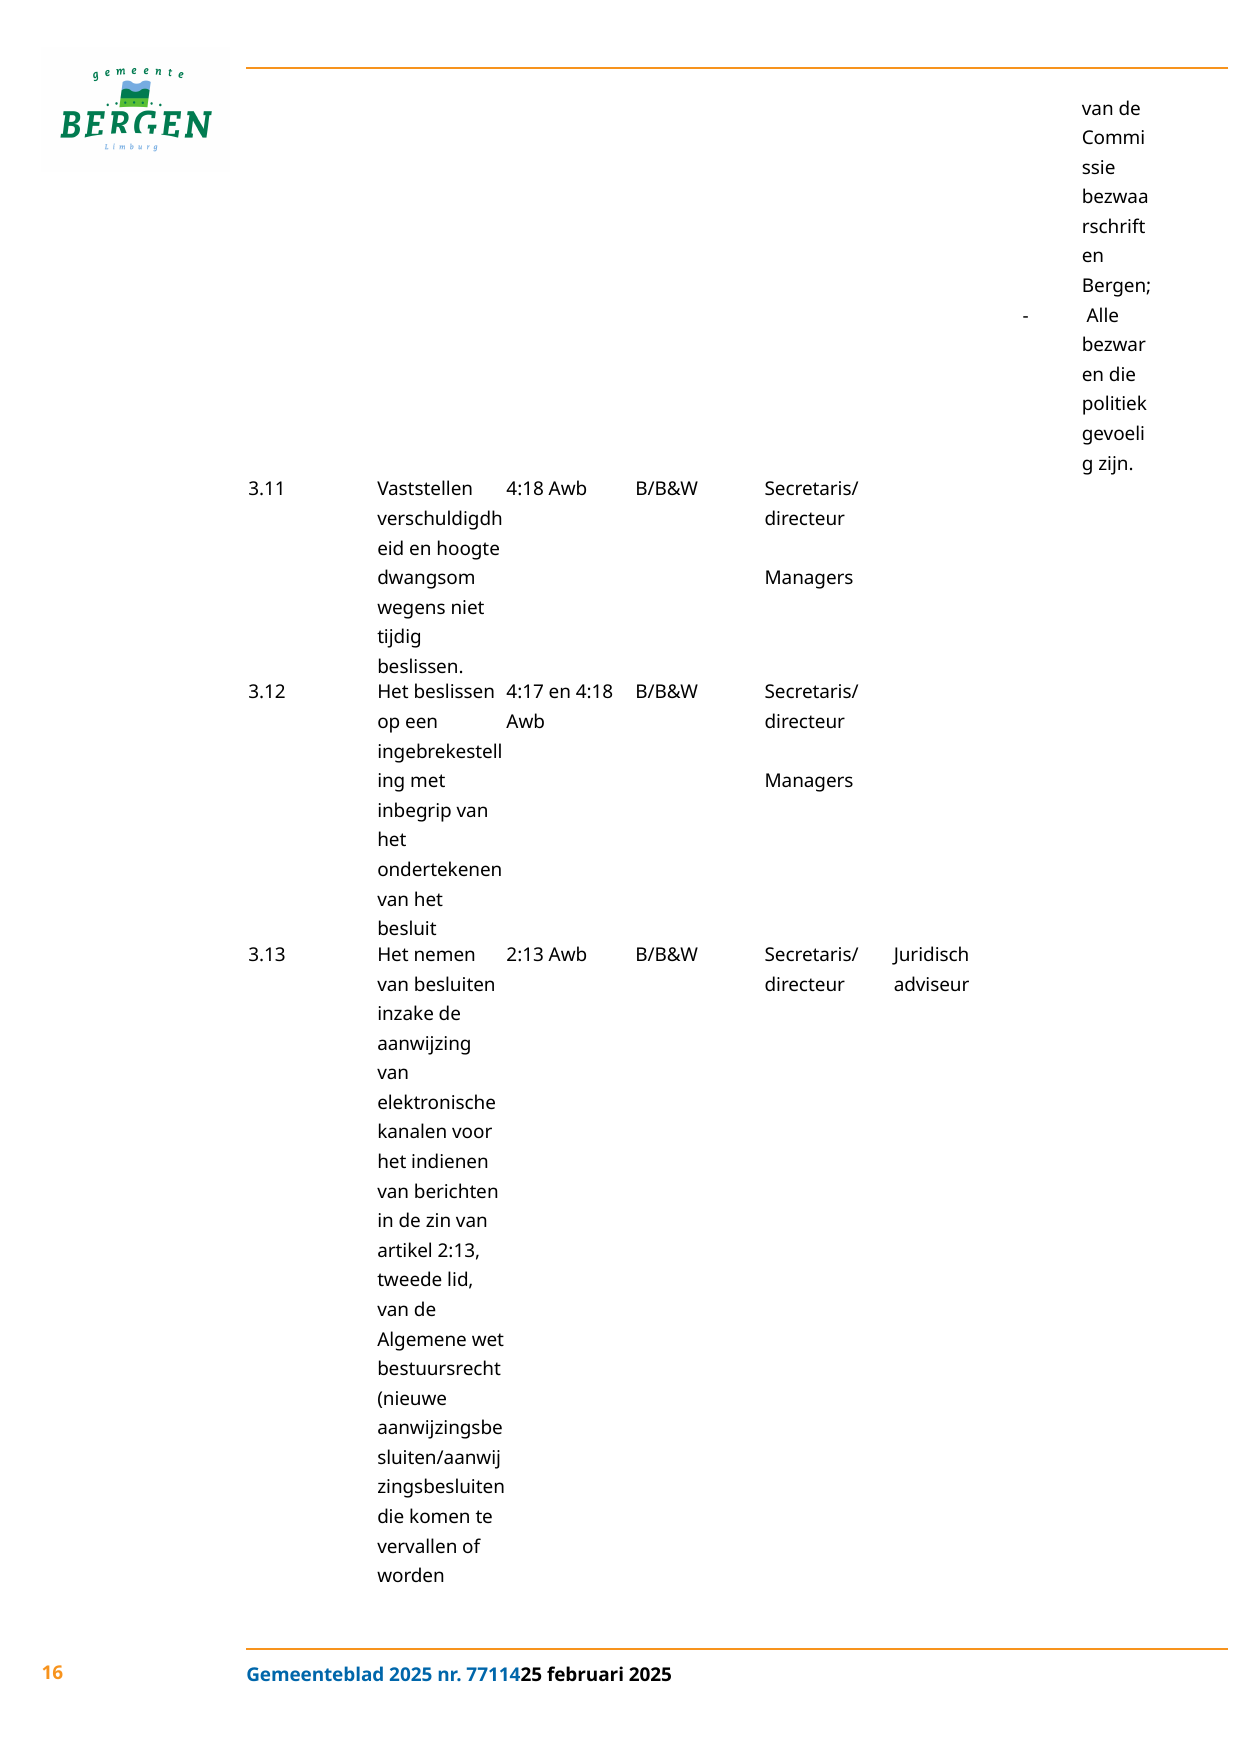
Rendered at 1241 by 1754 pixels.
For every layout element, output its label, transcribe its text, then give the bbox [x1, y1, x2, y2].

table_cell 3.11 [248, 476, 377, 679]
table_cell [1023, 679, 1152, 941]
table_cell Het beslissen op een ingebrekestelling met inbegrip van het ondertekenen van het besluit [377, 679, 506, 941]
table_cell [764, 95, 893, 476]
table_cell B/B&W [635, 941, 764, 1588]
table_cell [894, 679, 1022, 941]
table_cell Secretaris/ directeur [764, 941, 893, 1588]
table_cell [1023, 476, 1152, 679]
table_cell [894, 476, 1022, 679]
table_cell B/B&W [635, 679, 764, 941]
table_cell Secretaris/ directeur Managers [764, 679, 893, 941]
table_cell Juridisch adviseur [894, 941, 1022, 1588]
table_cell [894, 95, 1022, 476]
table_cell 4:18 Awb [506, 476, 635, 679]
table_cell [377, 95, 506, 476]
table_cell [248, 95, 377, 476]
table_cell 2:13 Awb [506, 941, 635, 1588]
table_cell van de Commissie bezwaarschriften Bergen; Alle bezwaren die politiek gevoelig zijn. [1023, 95, 1152, 476]
table_cell [635, 95, 764, 476]
table_cell 3.13 [248, 941, 377, 1588]
picture [41, 47, 231, 172]
table_cell Vaststellen verschuldigdheid en hoogte dwangsom wegens niet tijdig beslissen. [377, 476, 506, 679]
table_cell [1023, 941, 1152, 1588]
table_cell Secretaris/ directeur Managers [764, 476, 893, 679]
table_cell 4:17 en 4:18 Awb [506, 679, 635, 941]
table_cell [506, 95, 635, 476]
table_cell B/B&W [635, 476, 764, 679]
table_cell Het nemen van besluiten inzake de aanwijzing van elektronische kanalen voor het indienen van berichten in de zin van artikel 2:13, tweede lid, van de Algemene wet bestuursrecht (nieuwe aanwijzingsbesluiten/aanwijzingsbesluiten die komen te vervallen of worden [377, 941, 506, 1588]
table_cell 3.12 [248, 679, 377, 941]
